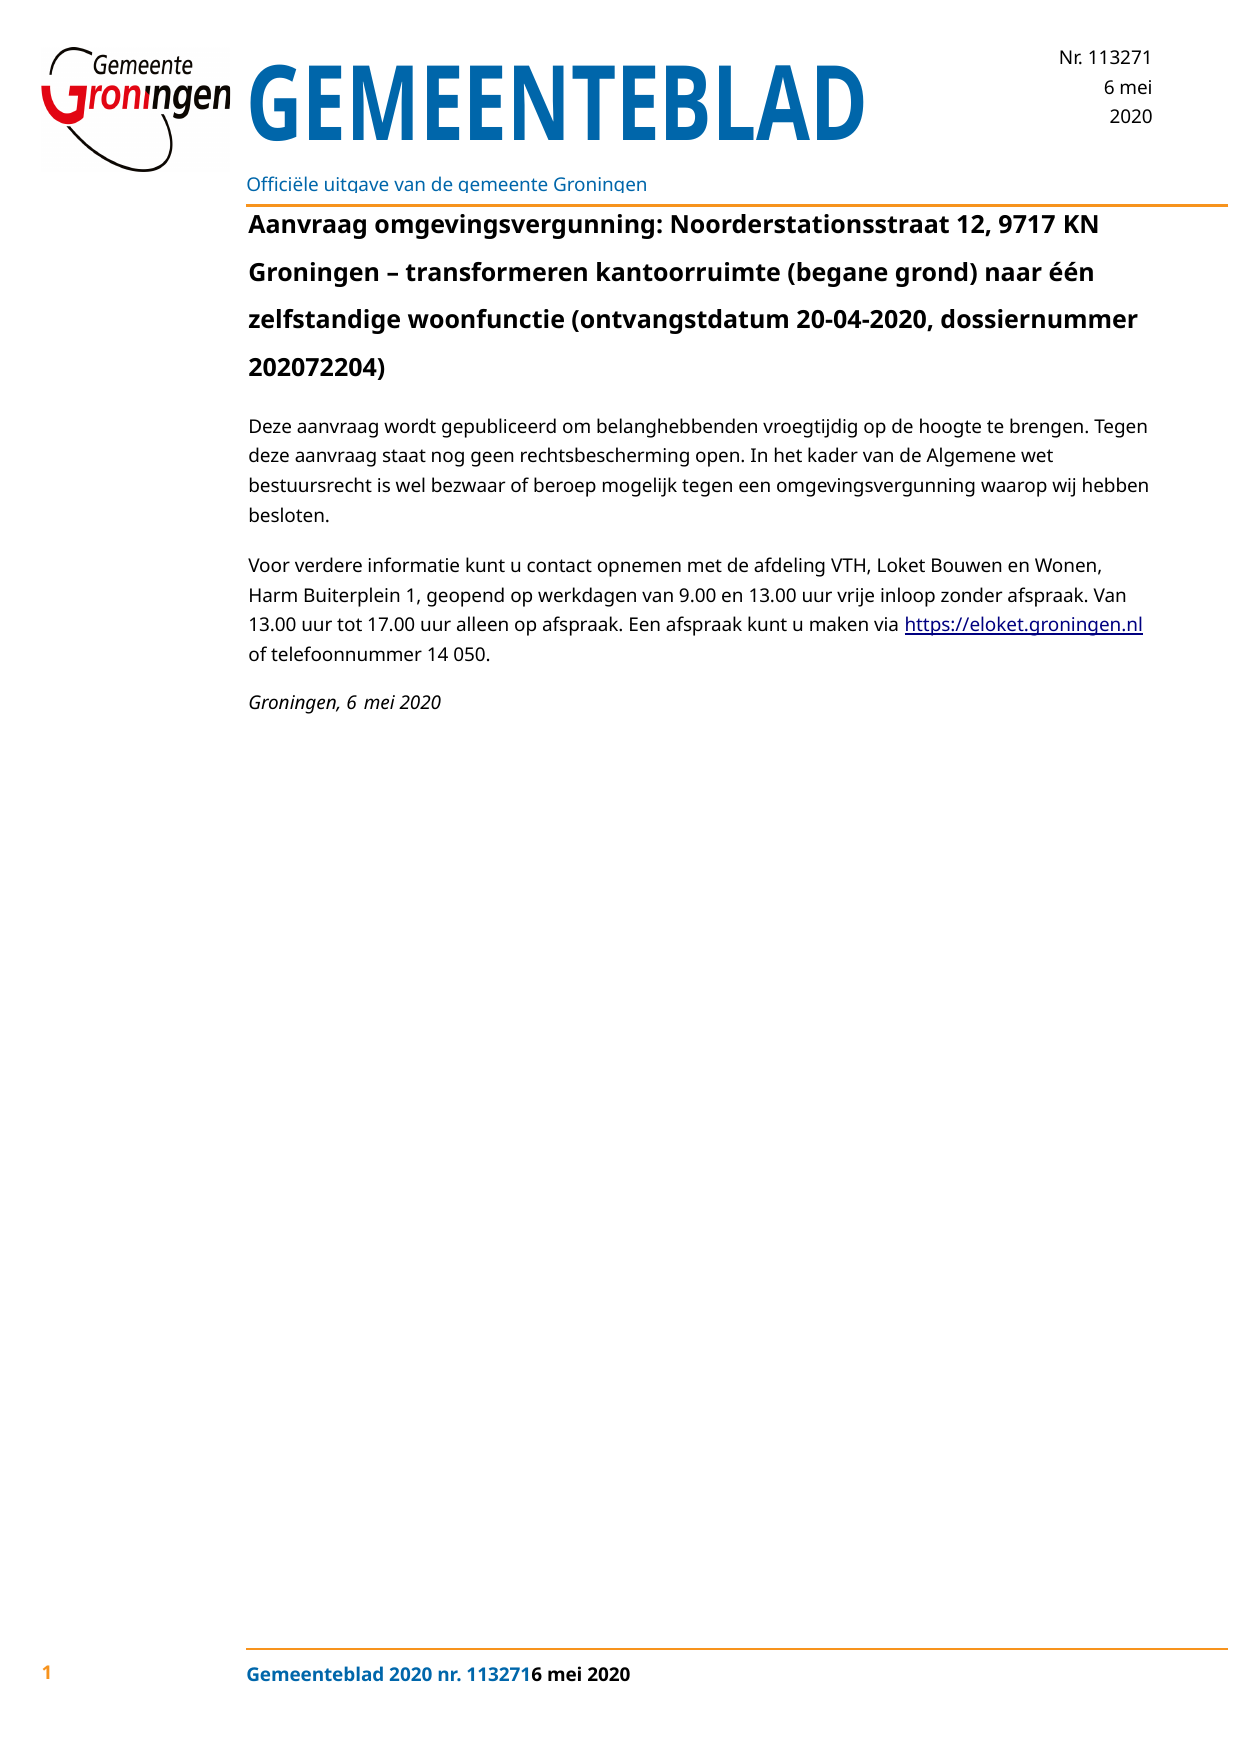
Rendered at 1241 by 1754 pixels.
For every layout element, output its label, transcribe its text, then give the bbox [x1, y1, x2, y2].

picture [41, 47, 231, 172]
text Aanvraag omgevingsvergunning: Noorderstationsstraat 12, 9717 KN Groningen – transformeren kantoorruimte (begane grond) naar één zelfstandige woonfunctie (ontvangstdatum 20-04-2020, dossiernummer 202072204) [248, 207, 1152, 384]
text Voor verdere informatie kunt u contact opnemen met de afdeling VTH, Loket Bouwen en Wonen, Harm Buiterplein 1, geopend op werkdagen van 9.00 en 13.00 uur vrije inloop zonder afspraak. Van 13.00 uur tot 17.00 uur alleen op afspraak. Een afspraak kunt u maken via https://eloket.groningen.nl of telefoonnummer 14 050. [248, 552, 1152, 667]
text Groningen, 6 mei 2020 [248, 689, 1152, 714]
text Deze aanvraag wordt gepubliceerd om belanghebbenden vroegtijdig op de hoogte te brengen. Tegen deze aanvraag staat nog geen rechtsbescherming open. In het kader van de Algemene wet bestuursrecht is wel bezwaar of beroep mogelijk tegen een omgevingsvergunning waarop wij hebben besloten. [248, 413, 1152, 528]
